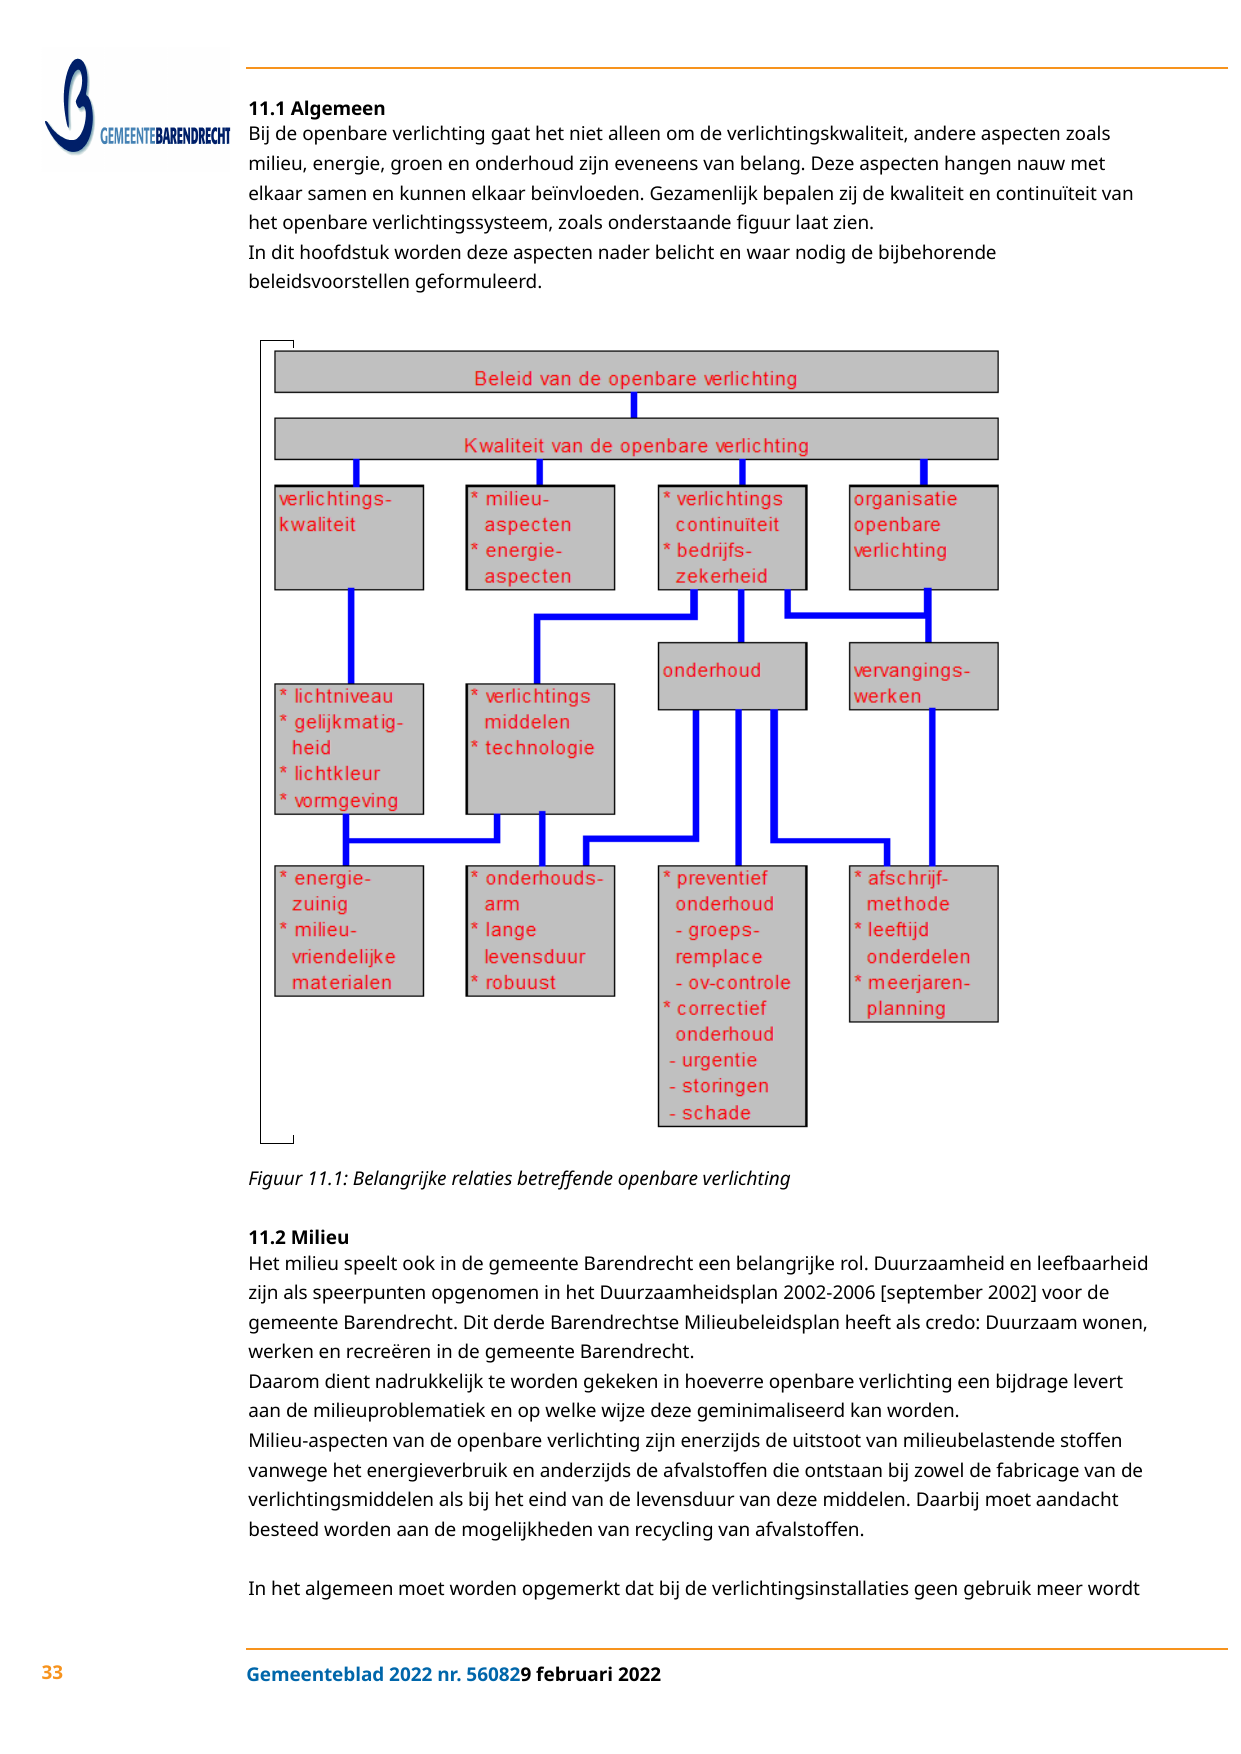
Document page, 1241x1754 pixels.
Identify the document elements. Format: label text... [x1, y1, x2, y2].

text Daarom dient nadrukkelijk te worden gekeken in hoeverre openbare verlichting een bijdrage levert aan de milieuproblematiek en op welke wijze deze geminimaliseerd kan worden. [248, 1368, 1152, 1423]
text Figuur 11.1: Belangrijke relaties betreffende openbare verlichting [248, 1165, 1152, 1191]
text Bij de openbare verlichting gaat het niet alleen om de verlichtingskwaliteit, andere aspecten zoals milieu, energie, groen en onderhoud zijn eveneens van belang. Deze aspecten hangen nauw met elkaar samen en kunnen elkaar beïnvloeden. Gezamenlijk bepalen zij de kwaliteit en continuïteit van het openbare verlichtingssysteem, zoals onderstaande figuur laat zien. [248, 121, 1152, 235]
text In het algemeen moet worden opgemerkt dat bij de verlichtingsinstallaties geen gebruik meer wordt [248, 1575, 1152, 1601]
picture [268, 348, 1008, 1135]
picture [41, 47, 231, 172]
text Het milieu speelt ook in de gemeente Barendrecht een belangrijke rol. Duurzaamheid en leefbaarheid zijn als speerpunten opgenomen in het Duurzaamheidsplan 2002-2006 [september 2002] voor de gemeente Barendrecht. Dit derde Barendrechtse Milieubeleidsplan heeft als credo: Duurzaam wonen, werken en recreëren in de gemeente Barendrecht. [248, 1250, 1152, 1364]
text 11.1 Algemeen [248, 95, 1152, 121]
text 11.2 Milieu [248, 1224, 1152, 1250]
text Milieu-aspecten van de openbare verlichting zijn enerzijds de uitstoot van milieubelastende stoffen vanwege het energieverbruik en anderzijds de afvalstoffen die ontstaan bij zowel de fabricage van de verlichtingsmiddelen als bij het eind van de levensduur van deze middelen. Daarbij moet aandacht besteed worden aan de mogelijkheden van recycling van afvalstoffen. [248, 1427, 1152, 1542]
text In dit hoofdstuk worden deze aspecten nader belicht en waar nodig de bijbehorende beleidsvoorstellen geformuleerd. [248, 239, 1152, 294]
